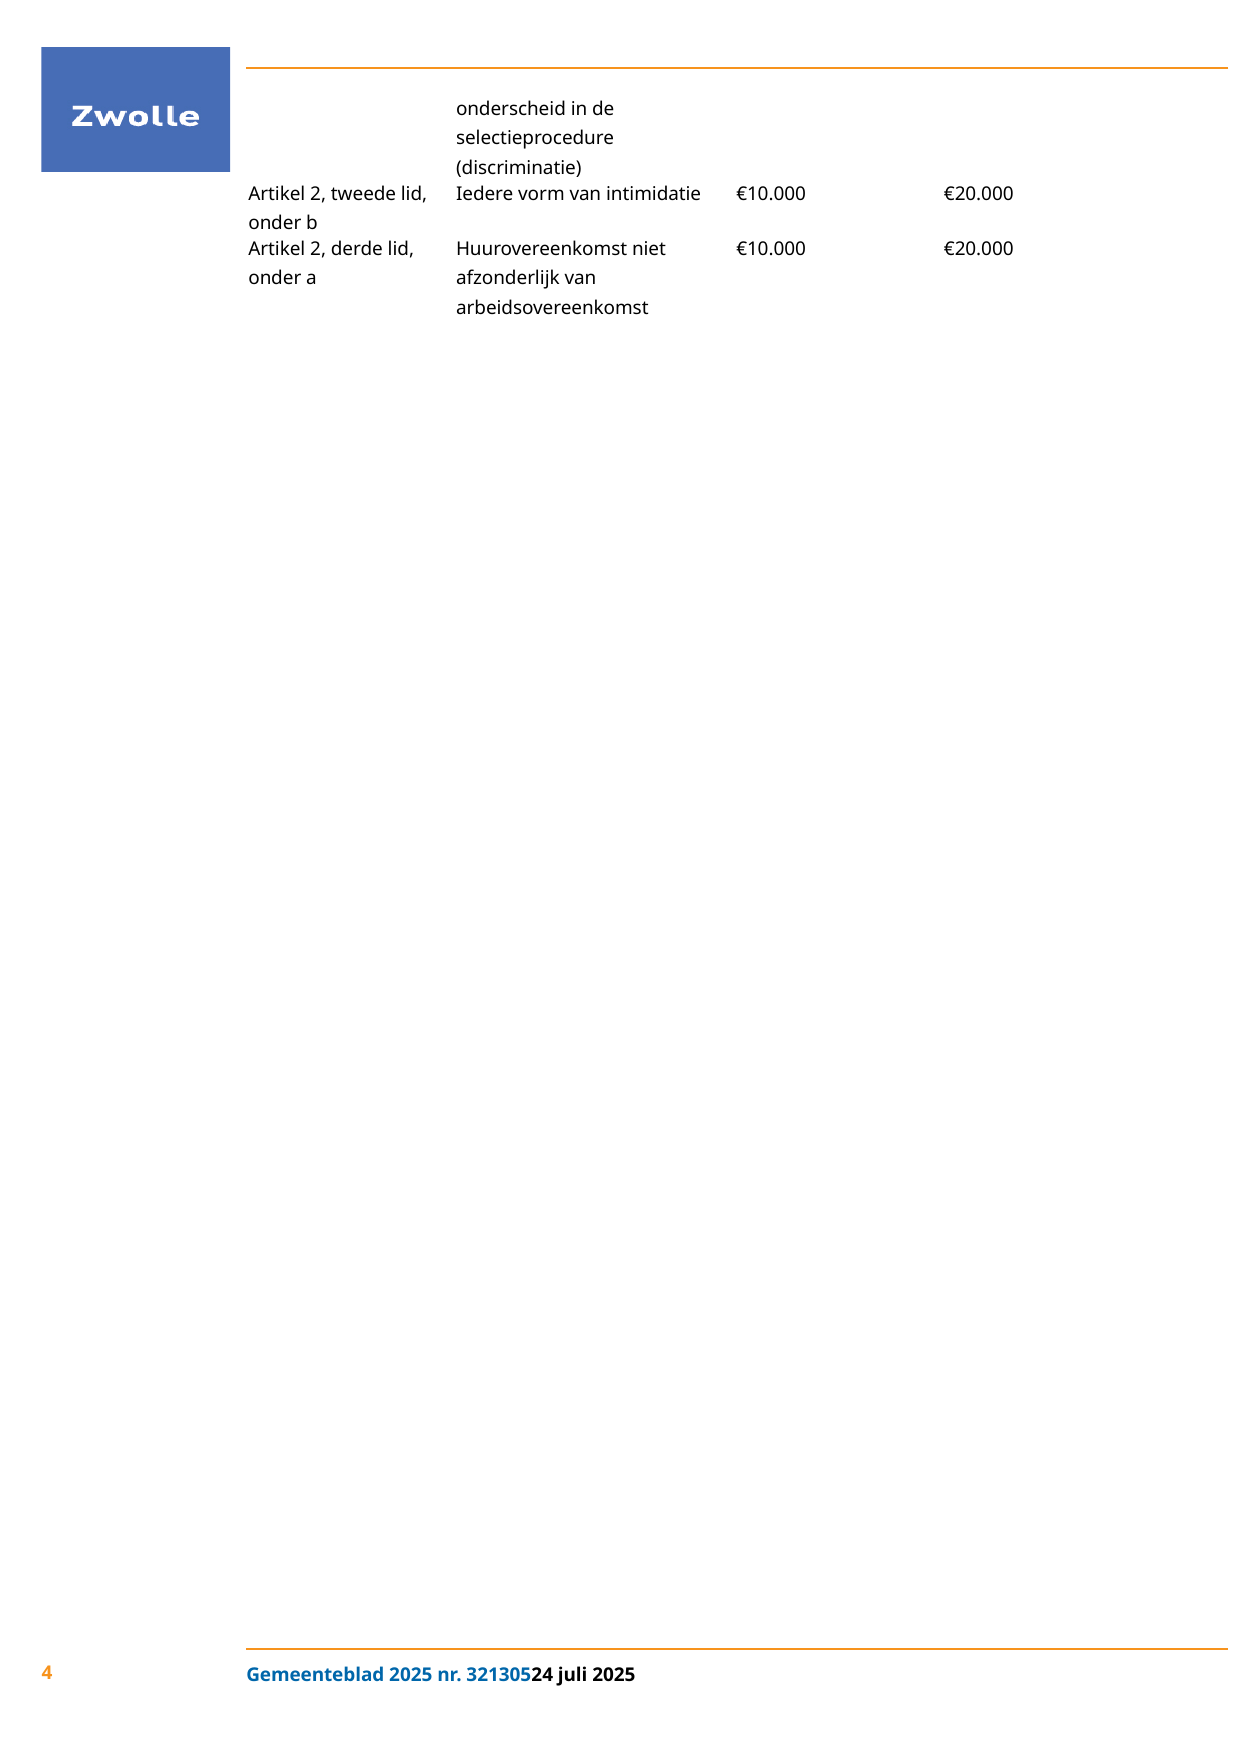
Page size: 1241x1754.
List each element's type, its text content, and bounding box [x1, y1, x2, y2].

table_cell [944, 95, 1152, 180]
table_cell onderscheid in de selectieprocedure (discriminatie) [456, 95, 736, 180]
table_cell Huurovereenkomst niet afzonderlijk van arbeidsovereenkomst [456, 235, 736, 320]
table_cell Iedere vorm van intimidatie [456, 180, 736, 235]
table_cell €20.000 [944, 235, 1152, 320]
table_cell Artikel 2, tweede lid, onder b [248, 180, 456, 235]
table_cell [736, 95, 944, 180]
table_cell €10.000 [736, 180, 944, 235]
table_cell Artikel 2, derde lid, onder a [248, 235, 456, 320]
table_cell [248, 95, 456, 180]
table_cell €10.000 [736, 235, 944, 320]
picture [41, 47, 231, 172]
table_cell €20.000 [944, 180, 1152, 235]
